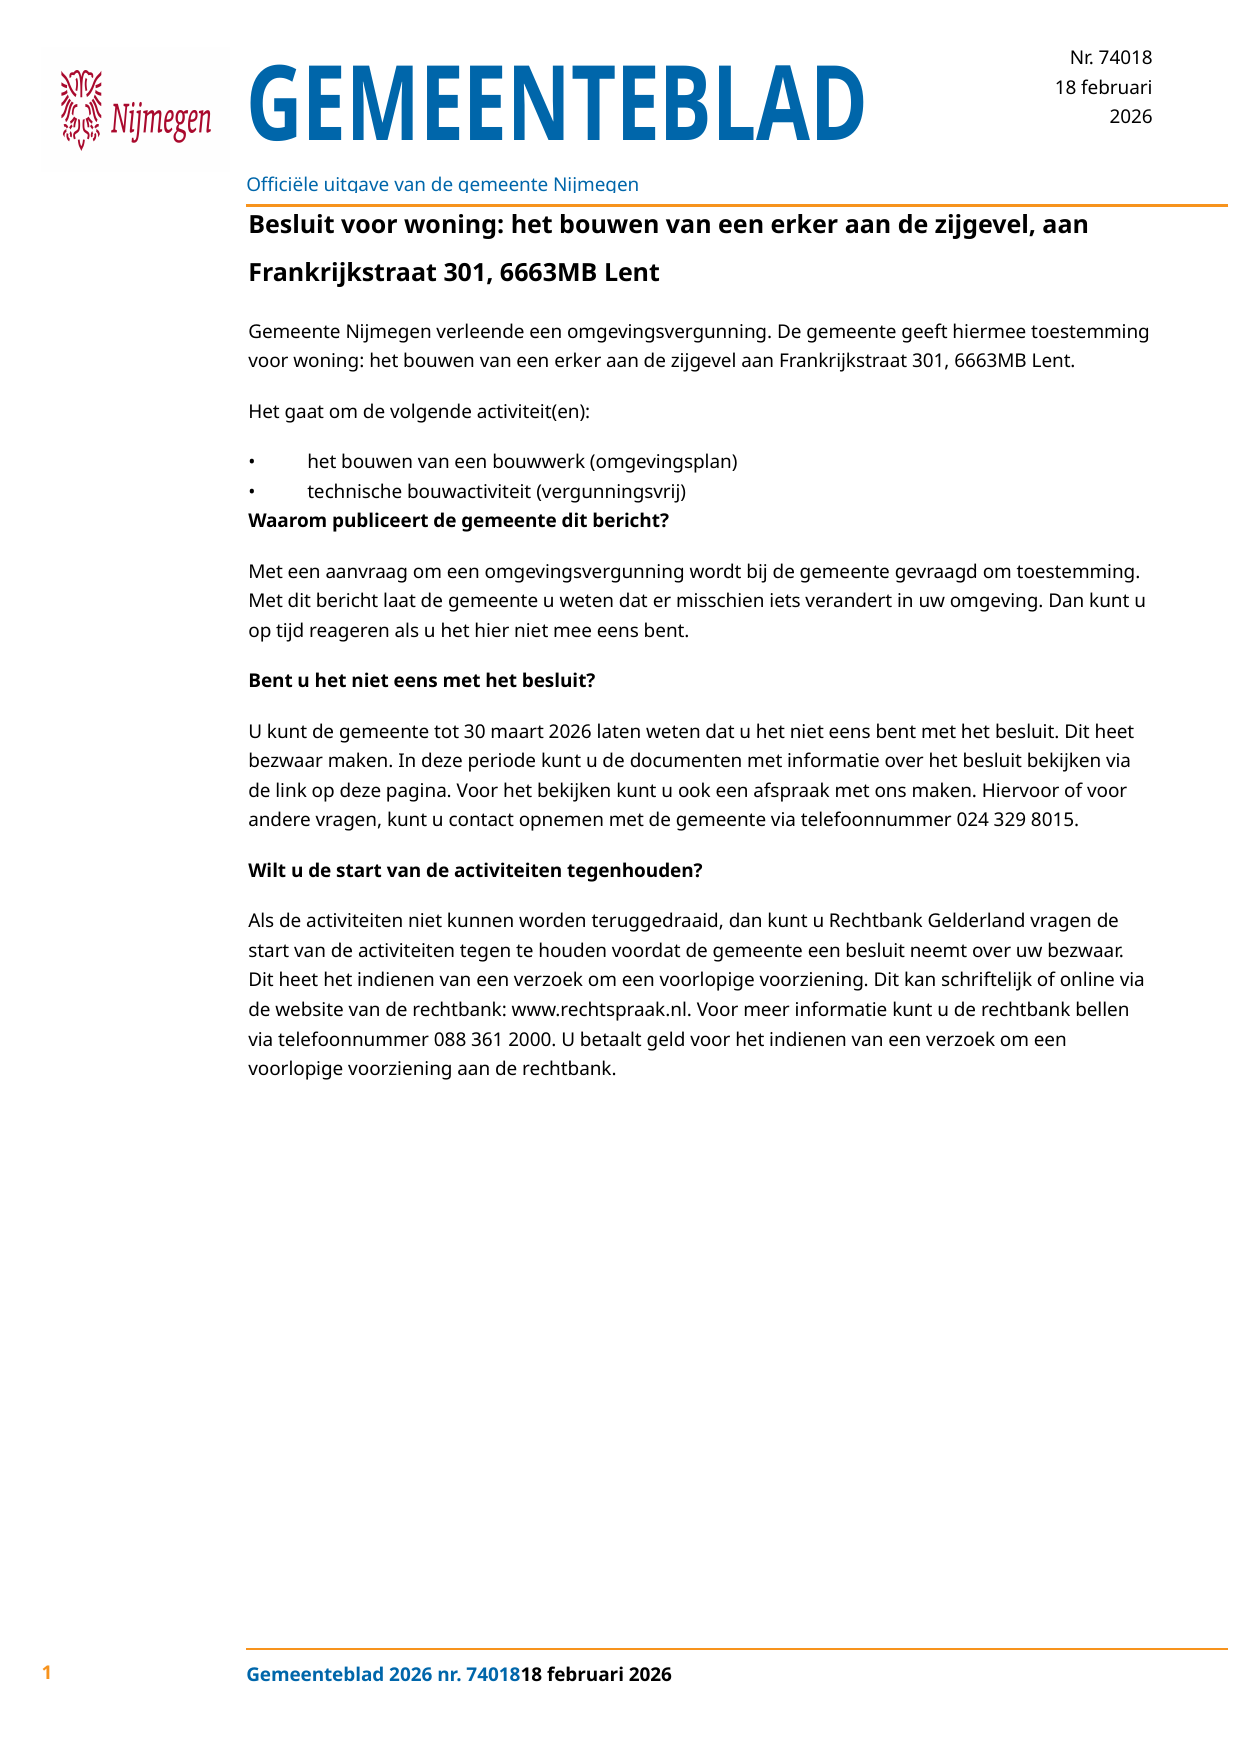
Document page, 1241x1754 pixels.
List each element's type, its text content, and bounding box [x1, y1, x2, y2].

text Gemeente Nijmegen verleende een omgevingsvergunning. De gemeente geeft hiermee toestemming voor woning: het bouwen van een erker aan de zijgevel aan Frankrijkstraat 301, 6663MB Lent. [248, 318, 1152, 373]
list technische bouwactiviteit (vergunningsvrij) [248, 478, 1152, 504]
text Met een aanvraag om een omgevingsvergunning wordt bij de gemeente gevraagd om toestemming. Met dit bericht laat de gemeente u weten dat er misschien iets verandert in uw omgeving. Dan kunt u op tijd reageren als u het hier niet mee eens bent. [248, 558, 1152, 643]
text Besluit voor woning: het bouwen van een erker aan de zijgevel, aan Frankrijkstraat 301, 6663MB Lent [248, 207, 1152, 288]
text Als de activiteiten niet kunnen worden teruggedraaid, dan kunt u Rechtbank Gelderland vragen de start van de activiteiten tegen te houden voordat de gemeente een besluit neemt over uw bezwaar. Dit heet het indienen van een verzoek om een voorlopige voorziening. Dit kan schriftelijk of online via de website van de rechtbank: www.rechtspraak.nl. Voor meer informatie kunt u de rechtbank bellen via telefoonnummer 088 361 2000. U betaalt geld voor het indienen van een verzoek om een voorlopige voorziening aan de rechtbank. [248, 907, 1152, 1081]
list het bouwen van een bouwwerk (omgevingsplan) [248, 448, 1152, 474]
text Het gaat om de volgende activiteit(en): [248, 398, 1152, 424]
picture [41, 47, 231, 172]
text Waarom publiceert de gemeente dit bericht? [248, 507, 1152, 533]
text Wilt u de start van de activiteiten tegenhouden? [248, 857, 1152, 883]
text Bent u het niet eens met het besluit? [248, 667, 1152, 693]
text U kunt de gemeente tot 30 maart 2026 laten weten dat u het niet eens bent met het besluit. Dit heet bezwaar maken. In deze periode kunt u de documenten met informatie over het besluit bekijken via de link op deze pagina. Voor het bekijken kunt u ook een afspraak met ons maken. Hiervoor of voor andere vragen, kunt u contact opnemen met de gemeente via telefoonnummer 024 329 8015. [248, 718, 1152, 832]
